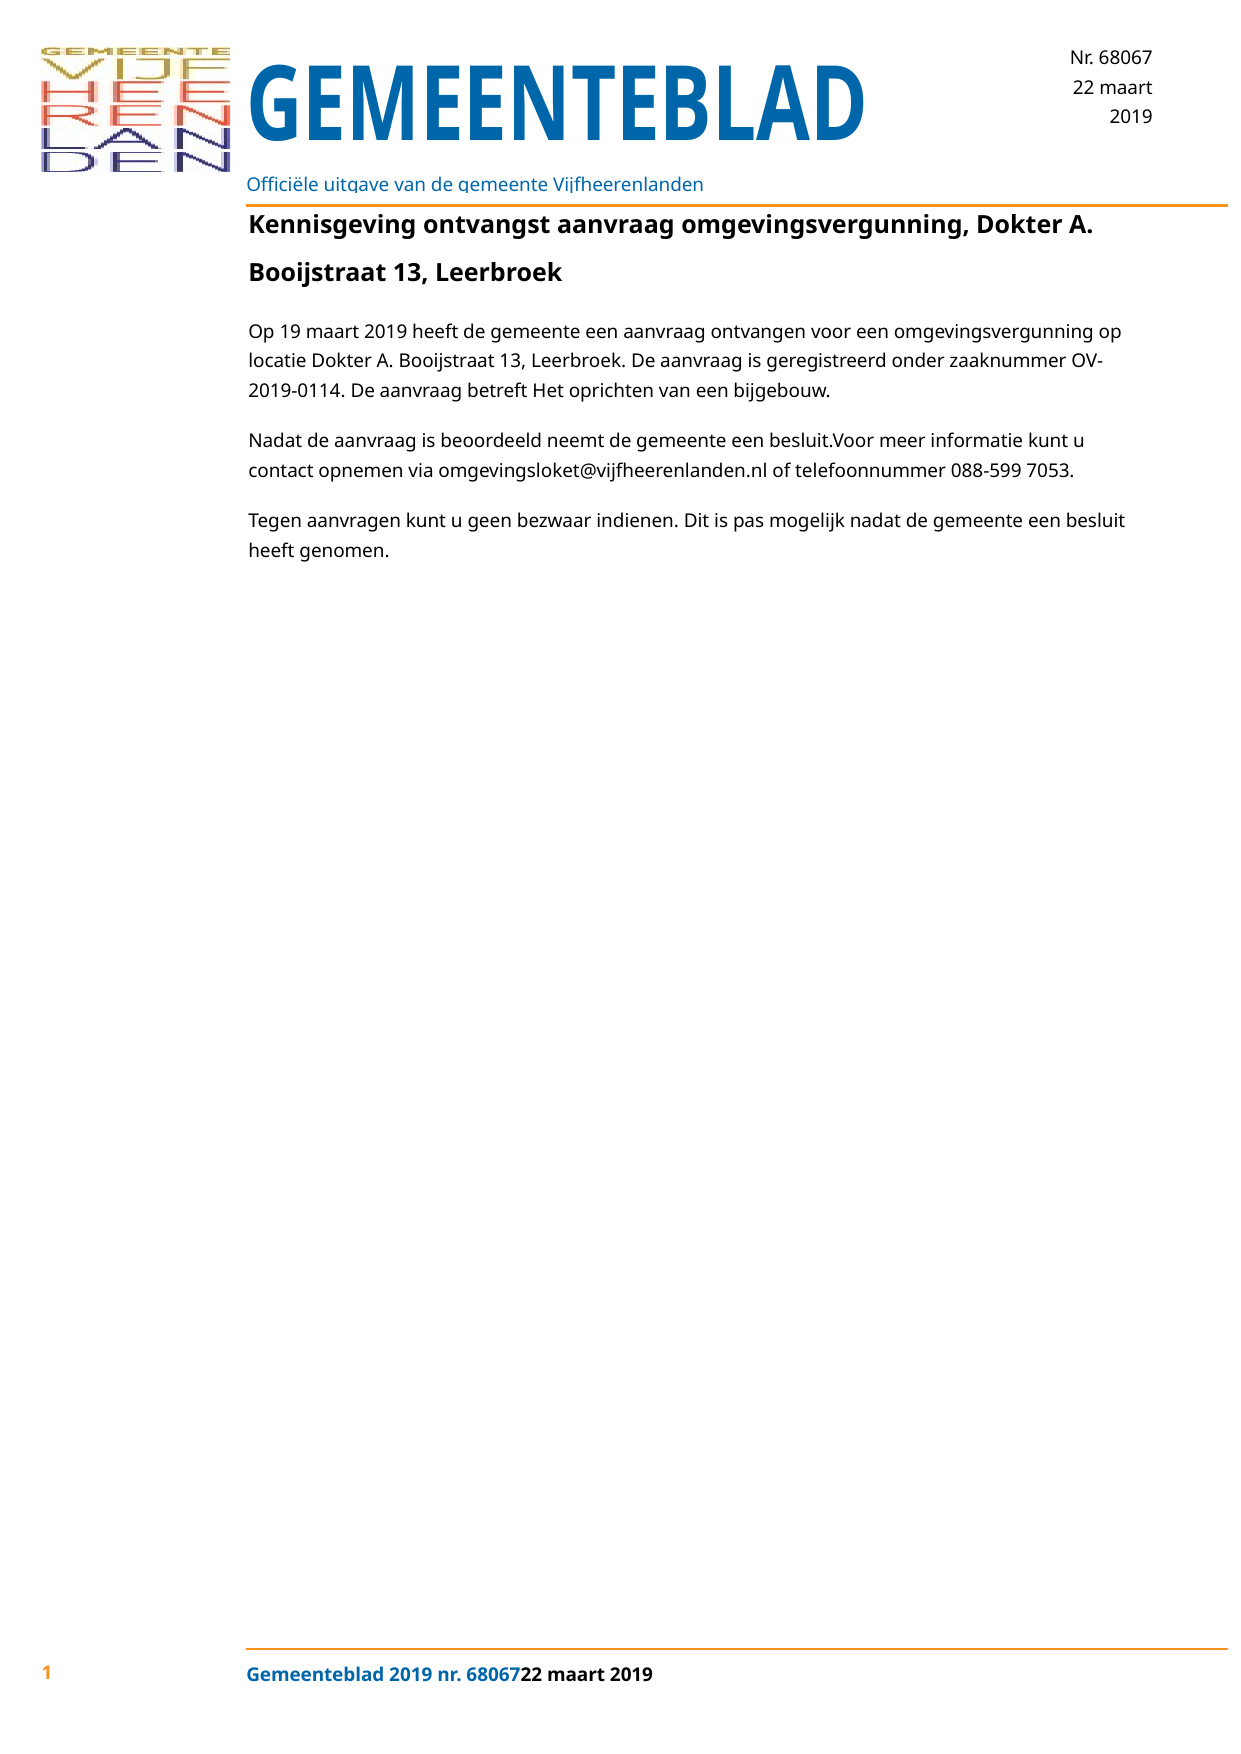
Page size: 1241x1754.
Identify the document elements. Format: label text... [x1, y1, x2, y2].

picture [41, 47, 231, 172]
text Kennisgeving ontvangst aanvraag omgevingsvergunning, Dokter A. Booijstraat 13, Leerbroek [248, 207, 1152, 288]
text Tegen aanvragen kunt u geen bezwaar indienen. Dit is pas mogelijk nadat de gemeente een besluit heeft genomen. [248, 507, 1152, 563]
text Op 19 maart 2019 heeft de gemeente een aanvraag ontvangen voor een omgevingsvergunning op locatie Dokter A. Booijstraat 13, Leerbroek. De aanvraag is geregistreerd onder zaaknummer OV-2019-0114. De aanvraag betreft Het oprichten van een bijgebouw. [248, 318, 1152, 403]
text Nadat de aanvraag is beoordeeld neemt de gemeente een besluit.Voor meer informatie kunt u contact opnemen via omgevingsloket@vijfheerenlanden.nl of telefoonnummer 088-599 7053. [248, 427, 1152, 483]
